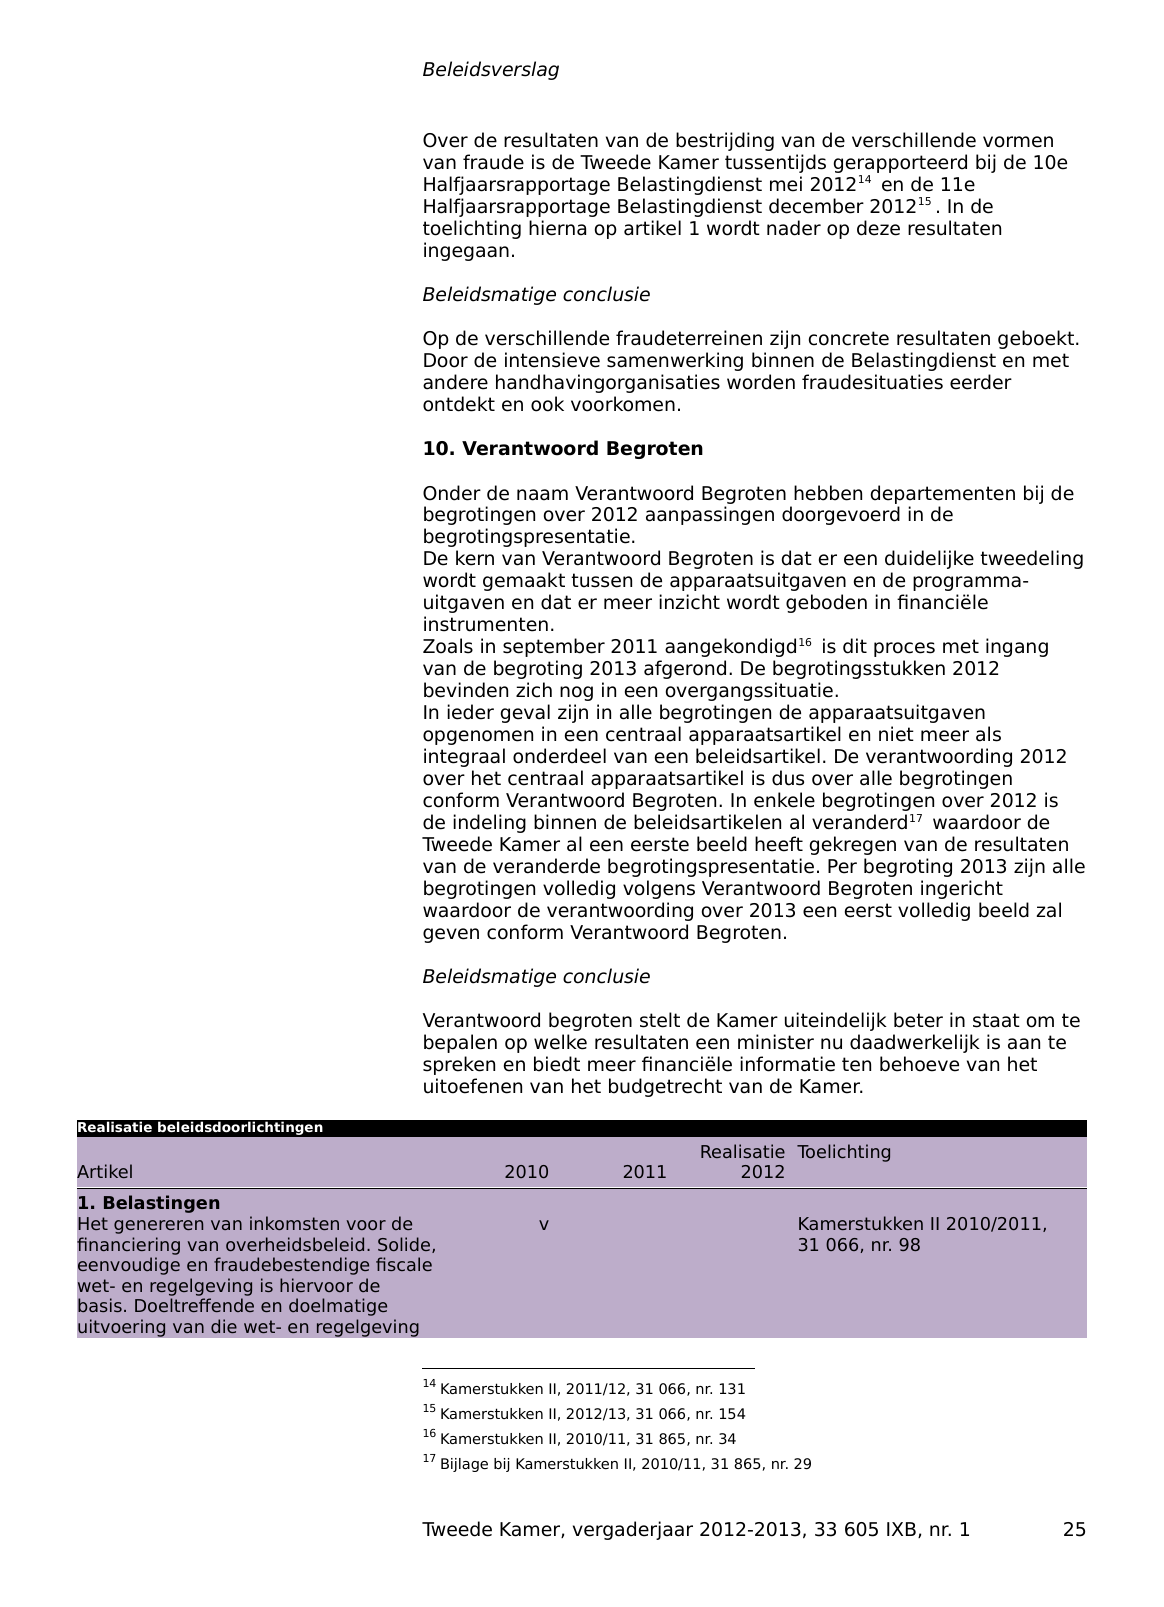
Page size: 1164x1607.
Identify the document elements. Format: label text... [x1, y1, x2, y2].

text De kern van Verantwoord Begroten is dat er een duidelijke tweedeling wordt gemaakt tussen de apparaatsuitgaven en de programma-uitgaven en dat er meer inzicht wordt geboden in financiële instrumenten. [422, 548, 1087, 636]
subtitle 10. Verantwoord Begroten [422, 438, 1087, 460]
table_cell 2012 [673, 1162, 791, 1187]
text Zoals in september 2011 aangekondigd is dit proces met ingang van de begroting 2013 afgerond. De begrotingsstukken 2012 bevinden zich nog in een overgangssituatie. [422, 636, 1087, 702]
table_cell Realisatie [437, 1137, 791, 1162]
table_cell [555, 1189, 673, 1214]
subtitle Beleidsmatige conclusie [422, 966, 1087, 988]
table_cell [555, 1214, 673, 1338]
table_cell Kamerstukken II 2010/2011, 31 066, nr. 98 [791, 1214, 1087, 1338]
text Kamerstukken II, 2010/11, 31 865, nr. 34 [422, 1427, 1087, 1449]
subtitle Beleidsmatige conclusie [422, 284, 1087, 306]
text Kamerstukken II, 2011/12, 31 066, nr. 131 [422, 1377, 1087, 1399]
text Verantwoord begroten stelt de Kamer uiteindelijk beter in staat om te bepalen op welke resultaten een minister nu daadwerkelijk is aan te spreken en biedt meer financiële informatie ten behoeve van het uitoefenen van het budgetrecht van de Kamer. [422, 1010, 1087, 1098]
text Op de verschillende fraudeterreinen zijn concrete resultaten geboekt. Door de intensieve samenwerking binnen de Belastingdienst en met andere handhavingorganisaties worden fraudesituaties eerder ontdekt en ook voorkomen. [422, 328, 1087, 416]
text Kamerstukken II, 2012/13, 31 066, nr. 154 [422, 1402, 1087, 1424]
text Over de resultaten van de bestrijding van de verschillende vormen van fraude is de Tweede Kamer tussentijds gerapporteerd bij de 10e Halfjaarsrapportage Belastingdienst mei 2012 en de 11e Halfjaarsrapportage Belastingdienst december 2012. In de toelichting hierna op artikel 1 wordt nader op deze resultaten ingegaan. [422, 130, 1087, 262]
table_cell Het genereren van inkomsten voor de financiering van overheidsbeleid. Solide, eenvoudige en fraudebestendige fiscale wet- en regelgeving is hiervoor de basis. Doeltreffende en doelmatige uitvoering van die wet- en regelgeving [77, 1214, 437, 1338]
table_cell [791, 1189, 1087, 1214]
table_cell 2011 [555, 1162, 673, 1187]
table_cell [791, 1162, 1087, 1187]
table_cell v [437, 1214, 555, 1338]
text Onder de naam Verantwoord Begroten hebben departementen bij de begrotingen over 2012 aanpassingen doorgevoerd in de begrotingspresentatie. [422, 482, 1087, 548]
table_cell [673, 1214, 791, 1338]
table_cell 2010 [437, 1162, 555, 1187]
text Bijlage bij Kamerstukken II, 2010/11, 31 865, nr. 29 [422, 1452, 1087, 1474]
table_cell [77, 1137, 437, 1162]
table_cell Toelichting [791, 1137, 1087, 1162]
text In ieder geval zijn in alle begrotingen de apparaatsuitgaven opgenomen in een centraal apparaatsartikel en niet meer als integraal onderdeel van een beleidsartikel. De verantwoording 2012 over het centraal apparaatsartikel is dus over alle begrotingen conform Verantwoord Begroten. In enkele begrotingen over 2012 is de indeling binnen de beleidsartikelen al veranderd waardoor de Tweede Kamer al een eerste beeld heeft gekregen van de resultaten van de veranderde begrotingspresentatie. Per begroting 2013 zijn alle begrotingen volledig volgens Verantwoord Begroten ingericht waardoor de verantwoording over 2013 een eerst volledig beeld zal geven conform Verantwoord Begroten. [422, 702, 1087, 944]
table_cell Artikel [77, 1162, 437, 1187]
table_header Realisatie beleidsdoorlichtingen [77, 1120, 1087, 1136]
table_cell [437, 1189, 555, 1214]
table_cell [673, 1189, 791, 1214]
table_cell 1. Belastingen [77, 1189, 437, 1214]
